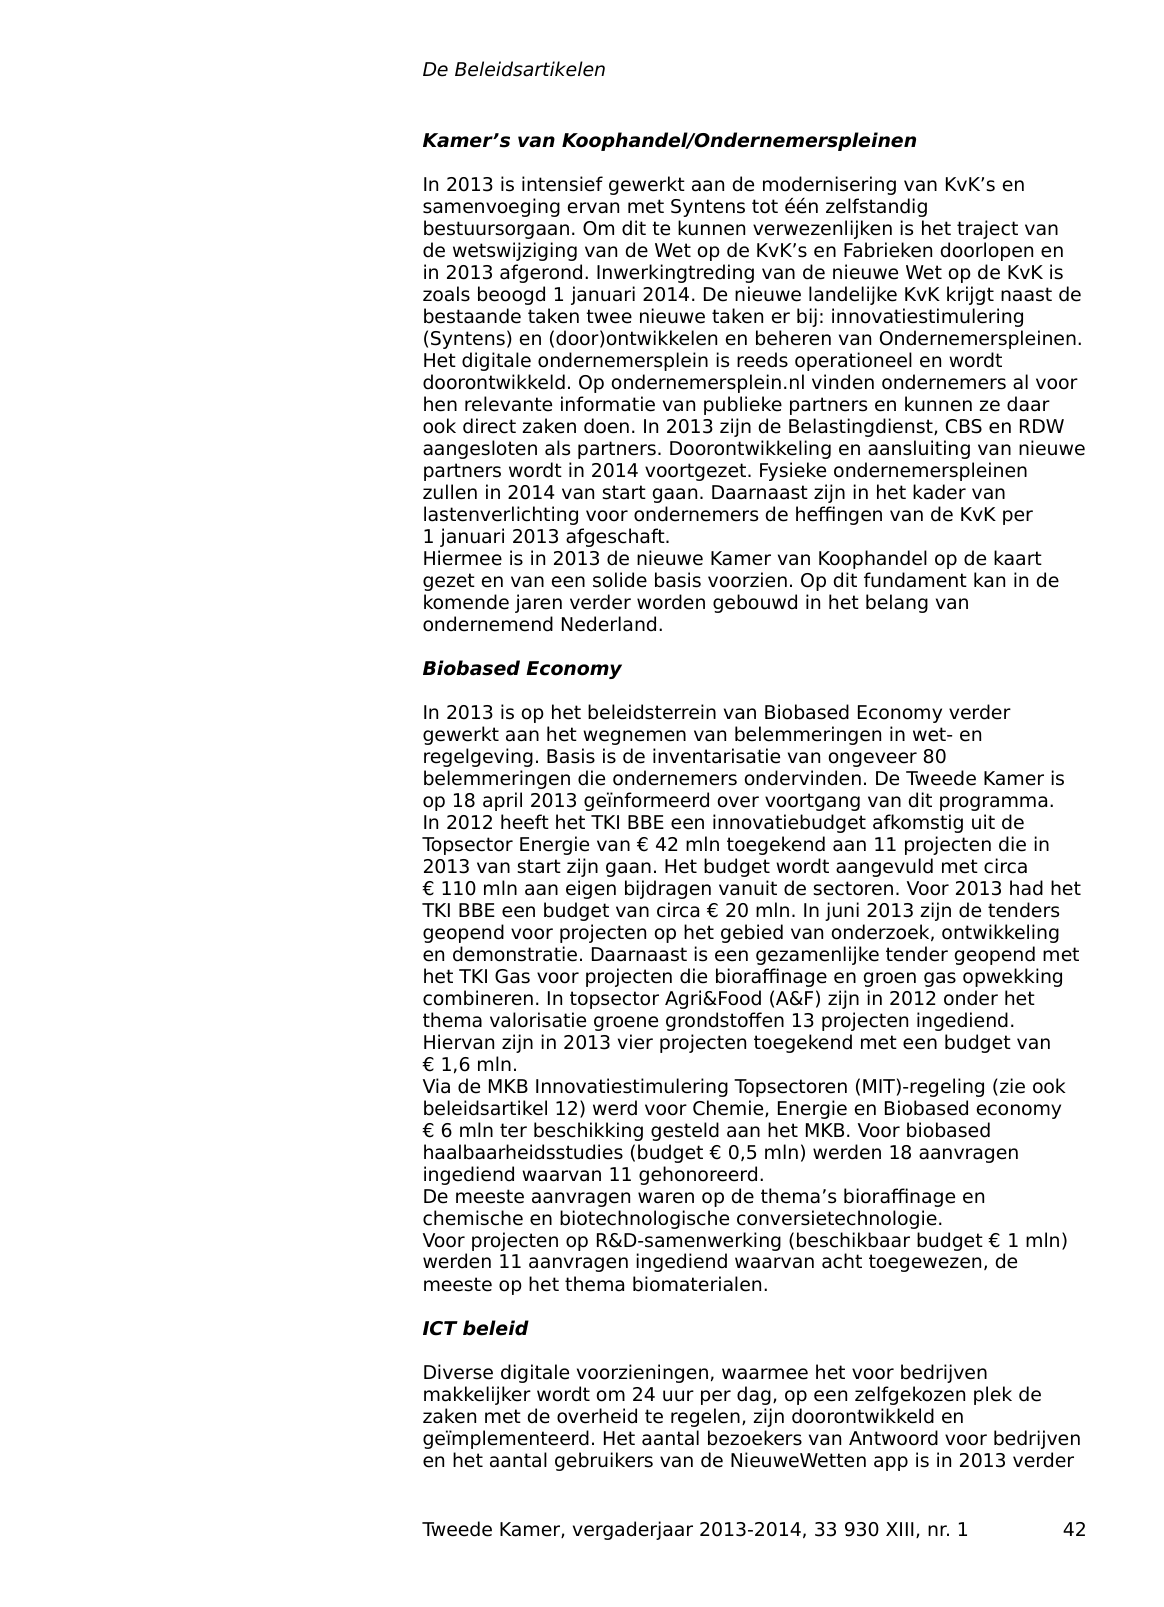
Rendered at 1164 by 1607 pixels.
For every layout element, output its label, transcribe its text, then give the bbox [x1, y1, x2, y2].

subtitle ICT beleid [422, 1318, 1087, 1339]
text haalbaarheidsstudies (budget € 0,5 mln) werden 18 aanvragen ingediend waarvan 11 gehonoreerd. [422, 1142, 1087, 1186]
subtitle Biobased Economy [422, 658, 1087, 680]
text De meeste aanvragen waren op de thema’s bioraffinage en chemische en biotechnologische conversietechnologie. [422, 1186, 1087, 1229]
text Voor projecten op R&D-samenwerking (beschikbaar budget € 1 mln) werden 11 aanvragen ingediend waarvan acht toegewezen, de meeste op het thema biomaterialen. [422, 1229, 1087, 1295]
text In 2012 heeft het TKI BBE een innovatiebudget afkomstig uit de Topsector Energie van € 42 mln toegekend aan 11 projecten die in 2013 van start zijn gaan. Het budget wordt aangevuld met circa € 110 mln aan eigen bijdragen vanuit de sectoren. Voor 2013 had het TKI BBE een budget van circa € 20 mln. In juni 2013 zijn de tenders geopend voor projecten op het gebied van onderzoek, ontwikkeling en demonstratie. Daarnaast is een gezamenlijke tender geopend met het TKI Gas voor projecten die bioraffinage en groen gas opwekking combineren. In topsector Agri&Food (A&F) zijn in 2012 onder het thema valorisatie groene grondstoffen 13 projecten ingediend. Hiervan zijn in 2013 vier projecten toegekend met een budget van € 1,6 mln. [422, 812, 1087, 1076]
text Hiermee is in 2013 de nieuwe Kamer van Koophandel op de kaart gezet en van een solide basis voorzien. Op dit fundament kan in de komende jaren verder worden gebouwd in het belang van ondernemend Nederland. [422, 548, 1087, 636]
text Diverse digitale voorzieningen, waarmee het voor bedrijven makkelijker wordt om 24 uur per dag, op een zelfgekozen plek de zaken met de overheid te regelen, zijn doorontwikkeld en geïmplementeerd. Het aantal bezoekers van Antwoord voor bedrijven en het aantal gebruikers van de NieuweWetten app is in 2013 verder [422, 1362, 1087, 1472]
text In 2013 is intensief gewerkt aan de modernisering van KvK’s en samenvoeging ervan met Syntens tot één zelfstandig bestuursorgaan. Om dit te kunnen verwezenlijken is het traject van de wetswijziging van de Wet op de KvK’s en Fabrieken doorlopen en in 2013 afgerond. Inwerkingtreding van de nieuwe Wet op de KvK is zoals beoogd 1 januari 2014. De nieuwe landelijke KvK krijgt naast de bestaande taken twee nieuwe taken er bij: innovatiestimulering (Syntens) en (door)ontwikkelen en beheren van Ondernemerspleinen. Het digitale ondernemersplein is reeds operationeel en wordt doorontwikkeld. Op ondernemersplein.nl vinden ondernemers al voor hen relevante informatie van publieke partners en kunnen ze daar ook direct zaken doen. In 2013 zijn de Belastingdienst, CBS en RDW aangesloten als partners. Doorontwikkeling en aansluiting van nieuwe partners wordt in 2014 voortgezet. Fysieke ondernemerspleinen zullen in 2014 van start gaan. Daarnaast zijn in het kader van lastenverlichting voor ondernemers de heffingen van de KvK per 1 januari 2013 afgeschaft. [422, 174, 1087, 548]
text Via de MKB Innovatiestimulering Topsectoren (MIT)-regeling (zie ook beleidsartikel 12) werd voor Chemie, Energie en Biobased economy € 6 mln ter beschikking gesteld aan het MKB. Voor biobased [422, 1076, 1087, 1142]
subtitle Kamer’s van Koophandel/Ondernemerspleinen [422, 130, 1087, 152]
text In 2013 is op het beleidsterrein van Biobased Economy verder gewerkt aan het wegnemen van belemmeringen in wet- en regelgeving. Basis is de inventarisatie van ongeveer 80 belemmeringen die ondernemers ondervinden. De Tweede Kamer is op 18 april 2013 geïnformeerd over voortgang van dit programma. [422, 702, 1087, 812]
